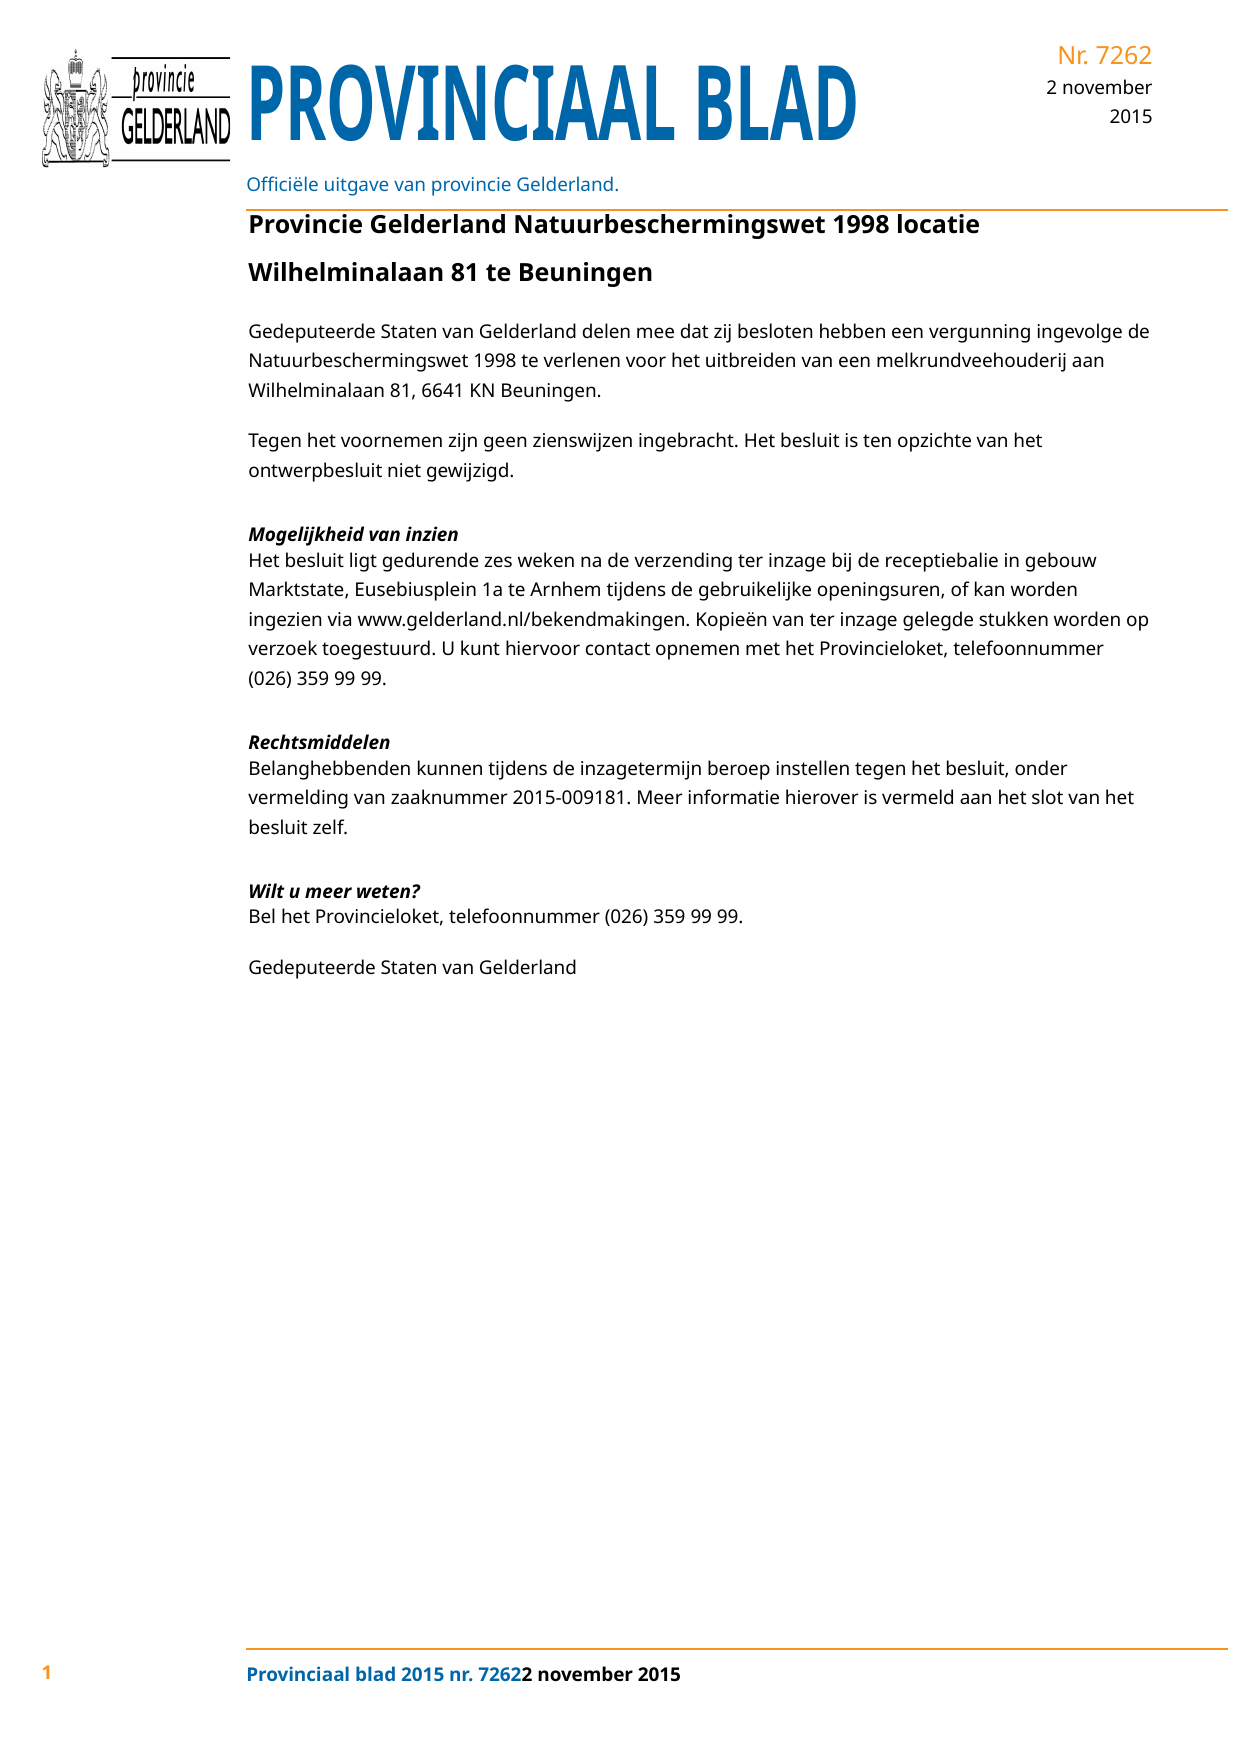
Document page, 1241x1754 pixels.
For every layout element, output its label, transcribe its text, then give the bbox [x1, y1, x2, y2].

text Gedeputeerde Staten van Gelderland delen mee dat zij besloten hebben een vergunning ingevolge de Natuurbeschermingswet 1998 te verlenen voor het uitbreiden van een melkrundveehouderij aan Wilhelminalaan 81, 6641 KN Beuningen. [248, 318, 1152, 403]
picture [41, 47, 231, 172]
text Gedeputeerde Staten van Gelderland [248, 954, 1152, 980]
text Belanghebbenden kunnen tijdens de inzagetermijn beroep instellen tegen het besluit, onder vermelding van zaaknummer 2015-009181. Meer informatie hierover is vermeld aan het slot van het besluit zelf. [248, 755, 1152, 840]
text Provincie Gelderland Natuurbeschermingswet 1998 locatie Wilhelminalaan 81 te Beuningen [248, 211, 1152, 288]
text Wilt u meer weten? [248, 878, 1152, 904]
text Het besluit ligt gedurende zes weken na de verzending ter inzage bij de receptiebalie in gebouw Marktstate, Eusebiusplein 1a te Arnhem tijdens de gebruikelijke openingsuren, of kan worden ingezien via www.gelderland.nl/bekendmakingen. Kopieën van ter inzage gelegde stukken worden op verzoek toegestuurd. U kunt hiervoor contact opnemen met het Provincieloket, telefoonnummer (026) 359 99 99. [248, 547, 1152, 691]
text Mogelijkheid van inzien [248, 521, 1152, 547]
text Bel het Provincieloket, telefoonnummer (026) 359 99 99. [248, 904, 1152, 929]
text Tegen het voornemen zijn geen zienswijzen ingebracht. Het besluit is ten opzichte van het ontwerpbesluit niet gewijzigd. [248, 427, 1152, 483]
text Rechtsmiddelen [248, 729, 1152, 755]
